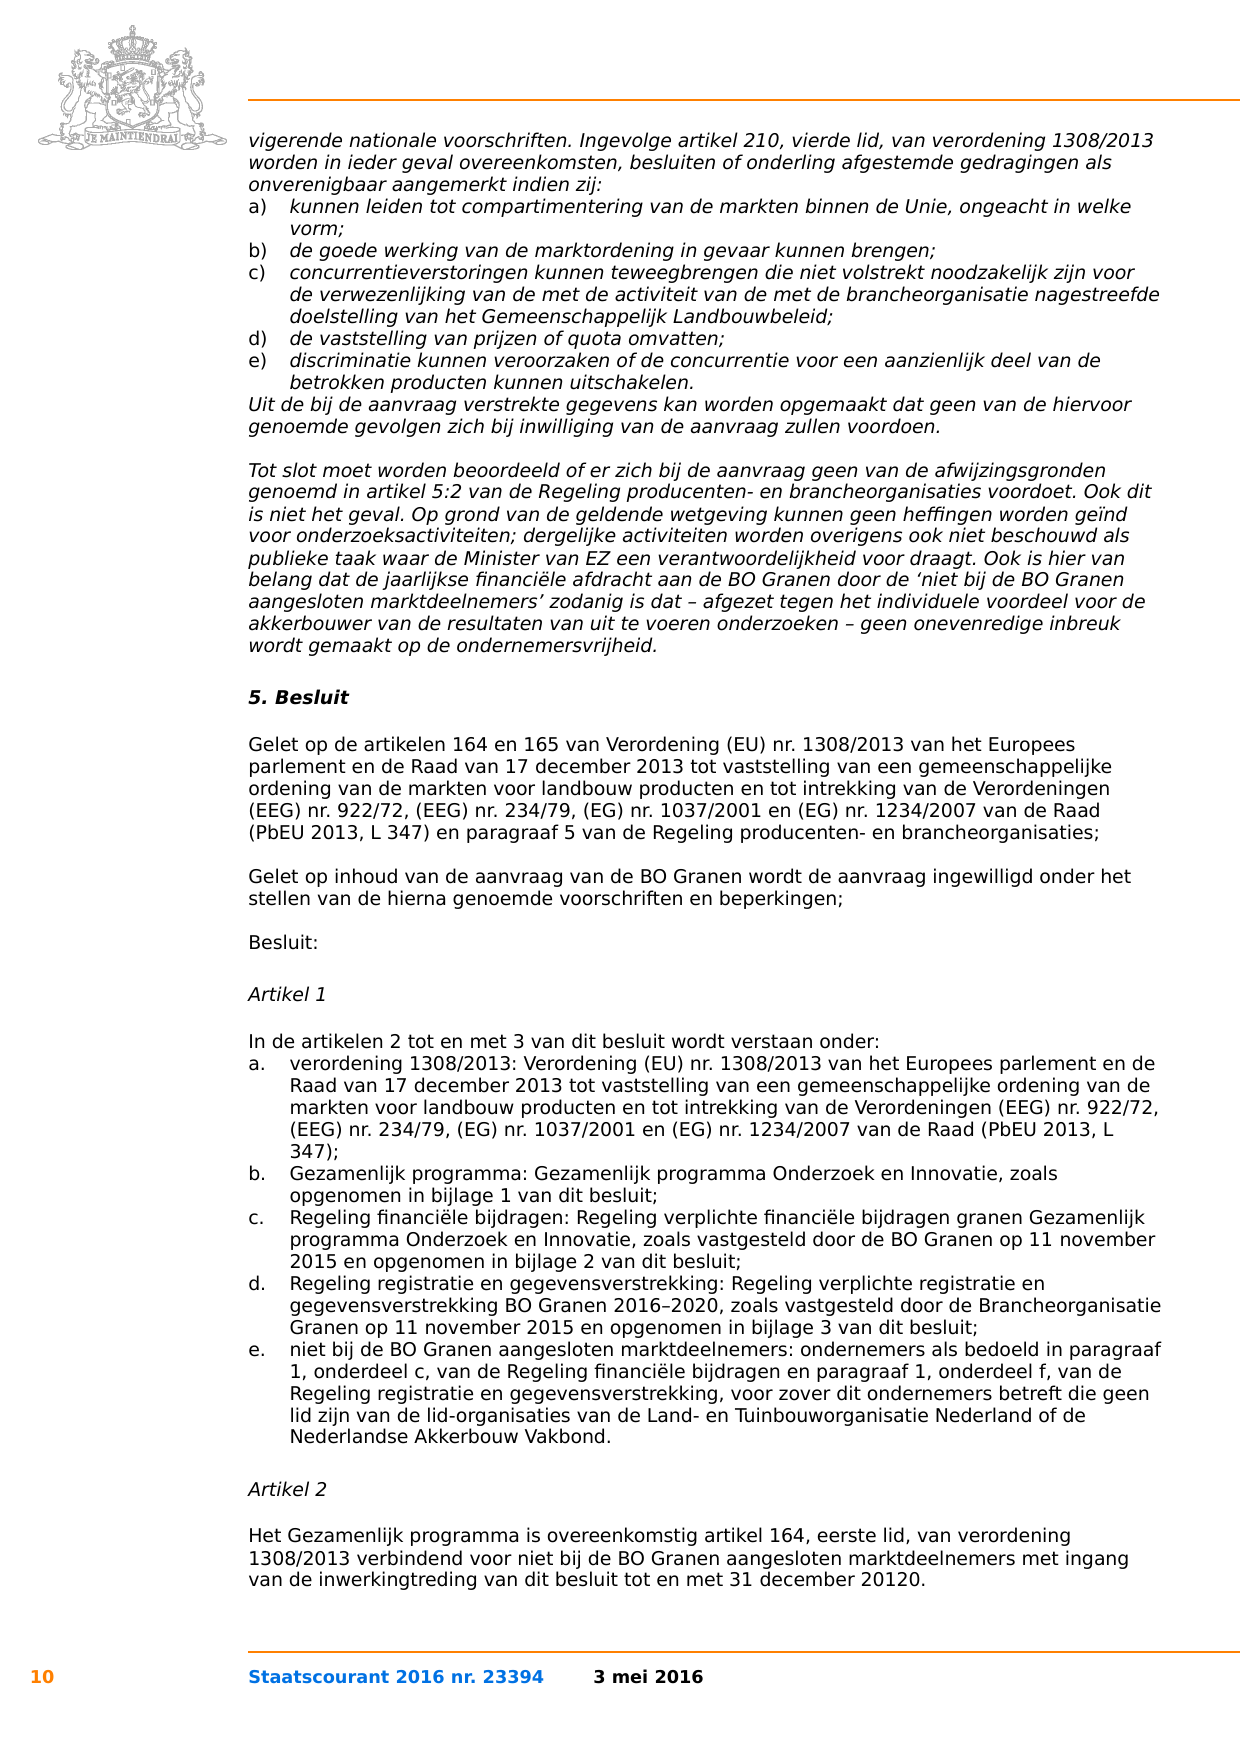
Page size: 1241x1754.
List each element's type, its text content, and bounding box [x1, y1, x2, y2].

text a) kunnen leiden tot compartimentering van de markten binnen de Unie, ongeacht in welke vorm; [248, 196, 1163, 240]
text Besluit: [248, 932, 1163, 954]
text Uit de bij de aanvraag verstrekte gegevens kan worden opgemaakt dat geen van de hiervoor genoemde gevolgen zich bij inwilliging van de aanvraag zullen voordoen. [248, 394, 1163, 438]
text c. Regeling financiële bijdragen: Regeling verplichte financiële bijdragen granen Gezamenlijk programma Onderzoek en Innovatie, zoals vastgesteld door de BO Granen op 11 november 2015 en opgenomen in bijlage 2 van dit besluit; [248, 1207, 1163, 1273]
subtitle 5. Besluit [248, 687, 1163, 709]
text e. niet bij de BO Granen aangesloten marktdeelnemers: ondernemers als bedoeld in paragraaf 1, onderdeel c, van de Regeling financiële bijdragen en paragraaf 1, onderdeel f, van de Regeling registratie en gegevensverstrekking, voor zover dit ondernemers betreft die geen lid zijn van de lid-organisaties van de Land- en Tuinbouworganisatie Nederland of de Nederlandse Akkerbouw Vakbond. [248, 1338, 1163, 1448]
text d. Regeling registratie en gegevensverstrekking: Regeling verplichte registratie en gegevensverstrekking BO Granen 2016–2020, zoals vastgesteld door de Brancheorganisatie Granen op 11 november 2015 en opgenomen in bijlage 3 van dit besluit; [248, 1273, 1163, 1338]
text d) de vaststelling van prijzen of quota omvatten; [248, 328, 1163, 350]
text b) de goede werking van de marktordening in gevaar kunnen brengen; [248, 240, 1163, 262]
text e) discriminatie kunnen veroorzaken of de concurrentie voor een aanzienlijk deel van de betrokken producten kunnen uitschakelen. [248, 350, 1163, 394]
text a. verordening 1308/2013: Verordening (EU) nr. 1308/2013 van het Europees parlement en de Raad van 17 december 2013 tot vaststelling van een gemeenschappelijke ordening van de markten voor landbouw producten en tot intrekking van de Verordeningen (EEG) nr. 922/72, (EEG) nr. 234/79, (EG) nr. 1037/2001 en (EG) nr. 1234/2007 van de Raad (PbEU 2013, L 347); [248, 1053, 1163, 1163]
subtitle Artikel 2 [248, 1478, 1163, 1500]
text b. Gezamenlijk programma: Gezamenlijk programma Onderzoek en Innovatie, zoals opgenomen in bijlage 1 van dit besluit; [248, 1163, 1163, 1207]
text Tot slot moet worden beoordeeld of er zich bij de aanvraag geen van de afwijzingsgronden genoemd in artikel 5:2 van de Regeling producenten- en brancheorganisaties voordoet. Ook dit is niet het geval. Op grond van de geldende wetgeving kunnen geen heffingen worden geïnd voor onderzoeksactiviteiten; dergelijke activiteiten worden overigens ook niet beschouwd als publieke taak waar de Minister van EZ een verantwoordelijkheid voor draagt. Ook is hier van belang dat de jaarlijkse financiële afdracht aan de BO Granen door de ‘niet bij de BO Granen aangesloten marktdeelnemers’ zodanig is dat – afgezet tegen het individuele voordeel voor de akkerbouwer van de resultaten van uit te voeren onderzoeken – geen onevenredige inbreuk wordt gemaakt op de ondernemersvrijheid. [248, 459, 1163, 657]
text Gelet op de artikelen 164 en 165 van Verordening (EU) nr. 1308/2013 van het Europees parlement en de Raad van 17 december 2013 tot vaststelling van een gemeenschappelijke ordening van de markten voor landbouw producten en tot intrekking van de Verordeningen (EEG) nr. 922/72, (EEG) nr. 234/79, (EG) nr. 1037/2001 en (EG) nr. 1234/2007 van de Raad (PbEU 2013, L 347) en paragraaf 5 van de Regeling producenten- en brancheorganisaties; [248, 734, 1163, 844]
subtitle Artikel 1 [248, 984, 1163, 1006]
text vigerende nationale voorschriften. Ingevolge artikel 210, vierde lid, van verordening 1308/2013 worden in ieder geval overeenkomsten, besluiten of onderling afgestemde gedragingen als onverenigbaar aangemerkt indien zij: [248, 130, 1163, 196]
picture [38, 25, 227, 150]
text In de artikelen 2 tot en met 3 van dit besluit wordt verstaan onder: [248, 1031, 1163, 1053]
text Gelet op inhoud van de aanvraag van de BO Granen wordt de aanvraag ingewilligd onder het stellen van de hierna genoemde voorschriften en beperkingen; [248, 866, 1163, 910]
text c) concurrentieverstoringen kunnen teweegbrengen die niet volstrekt noodzakelijk zijn voor de verwezenlijking van de met de activiteit van de met de brancheorganisatie nagestreefde doelstelling van het Gemeenschappelijk Landbouwbeleid; [248, 262, 1163, 328]
text Het Gezamenlijk programma is overeenkomstig artikel 164, eerste lid, van verordening 1308/2013 verbindend voor niet bij de BO Granen aangesloten marktdeelnemers met ingang van de inwerkingtreding van dit besluit tot en met 31 december 20120. [248, 1525, 1163, 1591]
